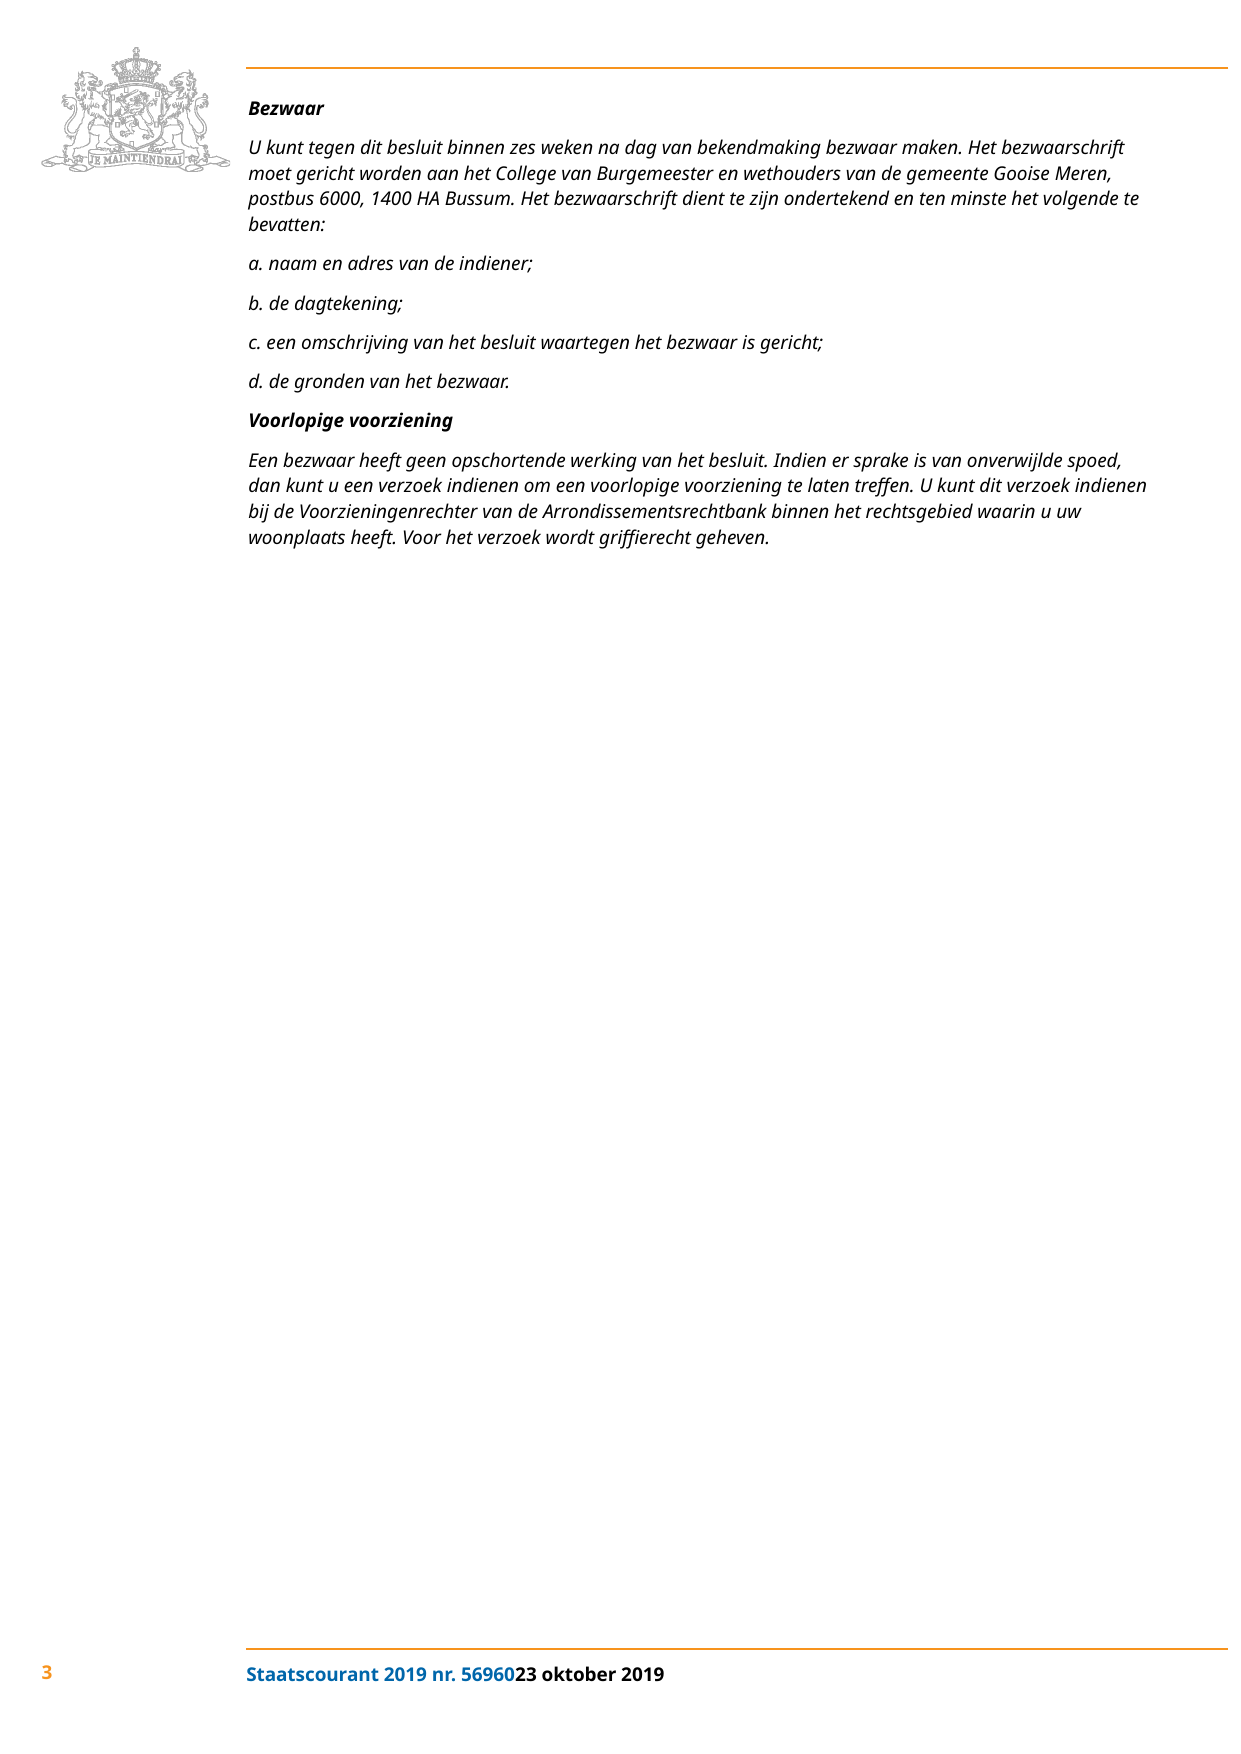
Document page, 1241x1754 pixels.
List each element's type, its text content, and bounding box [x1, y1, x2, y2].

text b. de dagtekening; [248, 290, 1152, 316]
picture [41, 47, 231, 172]
text d. de gronden van het bezwaar. [248, 368, 1152, 394]
text a. naam en adres van de indiener; [248, 251, 1152, 276]
text Een bezwaar heeft geen opschortende werking van het besluit. Indien er sprake is van onverwijlde spoed, dan kunt u een verzoek indienen om een voorlopige voorziening te laten treffen. U kunt dit verzoek indienen bij de Voorzieningenrechter van de Arrondissementsrechtbank binnen het rechtsgebied waarin u uw woonplaats heeft. Voor het verzoek wordt griffierecht geheven. [248, 447, 1152, 550]
text c. een omschrijving van het besluit waartegen het bezwaar is gericht; [248, 329, 1152, 355]
text U kunt tegen dit besluit binnen zes weken na dag van bekendmaking bezwaar maken. Het bezwaarschrift moet gericht worden aan het College van Burgemeester en wethouders van de gemeente Gooise Meren, postbus 6000, 1400 HA Bussum. Het bezwaarschrift dient te zijn ondertekend en ten minste het volgende te bevatten: [248, 134, 1152, 237]
text Voorlopige voorziening [248, 408, 1152, 433]
text Bezwaar [248, 95, 1152, 121]
